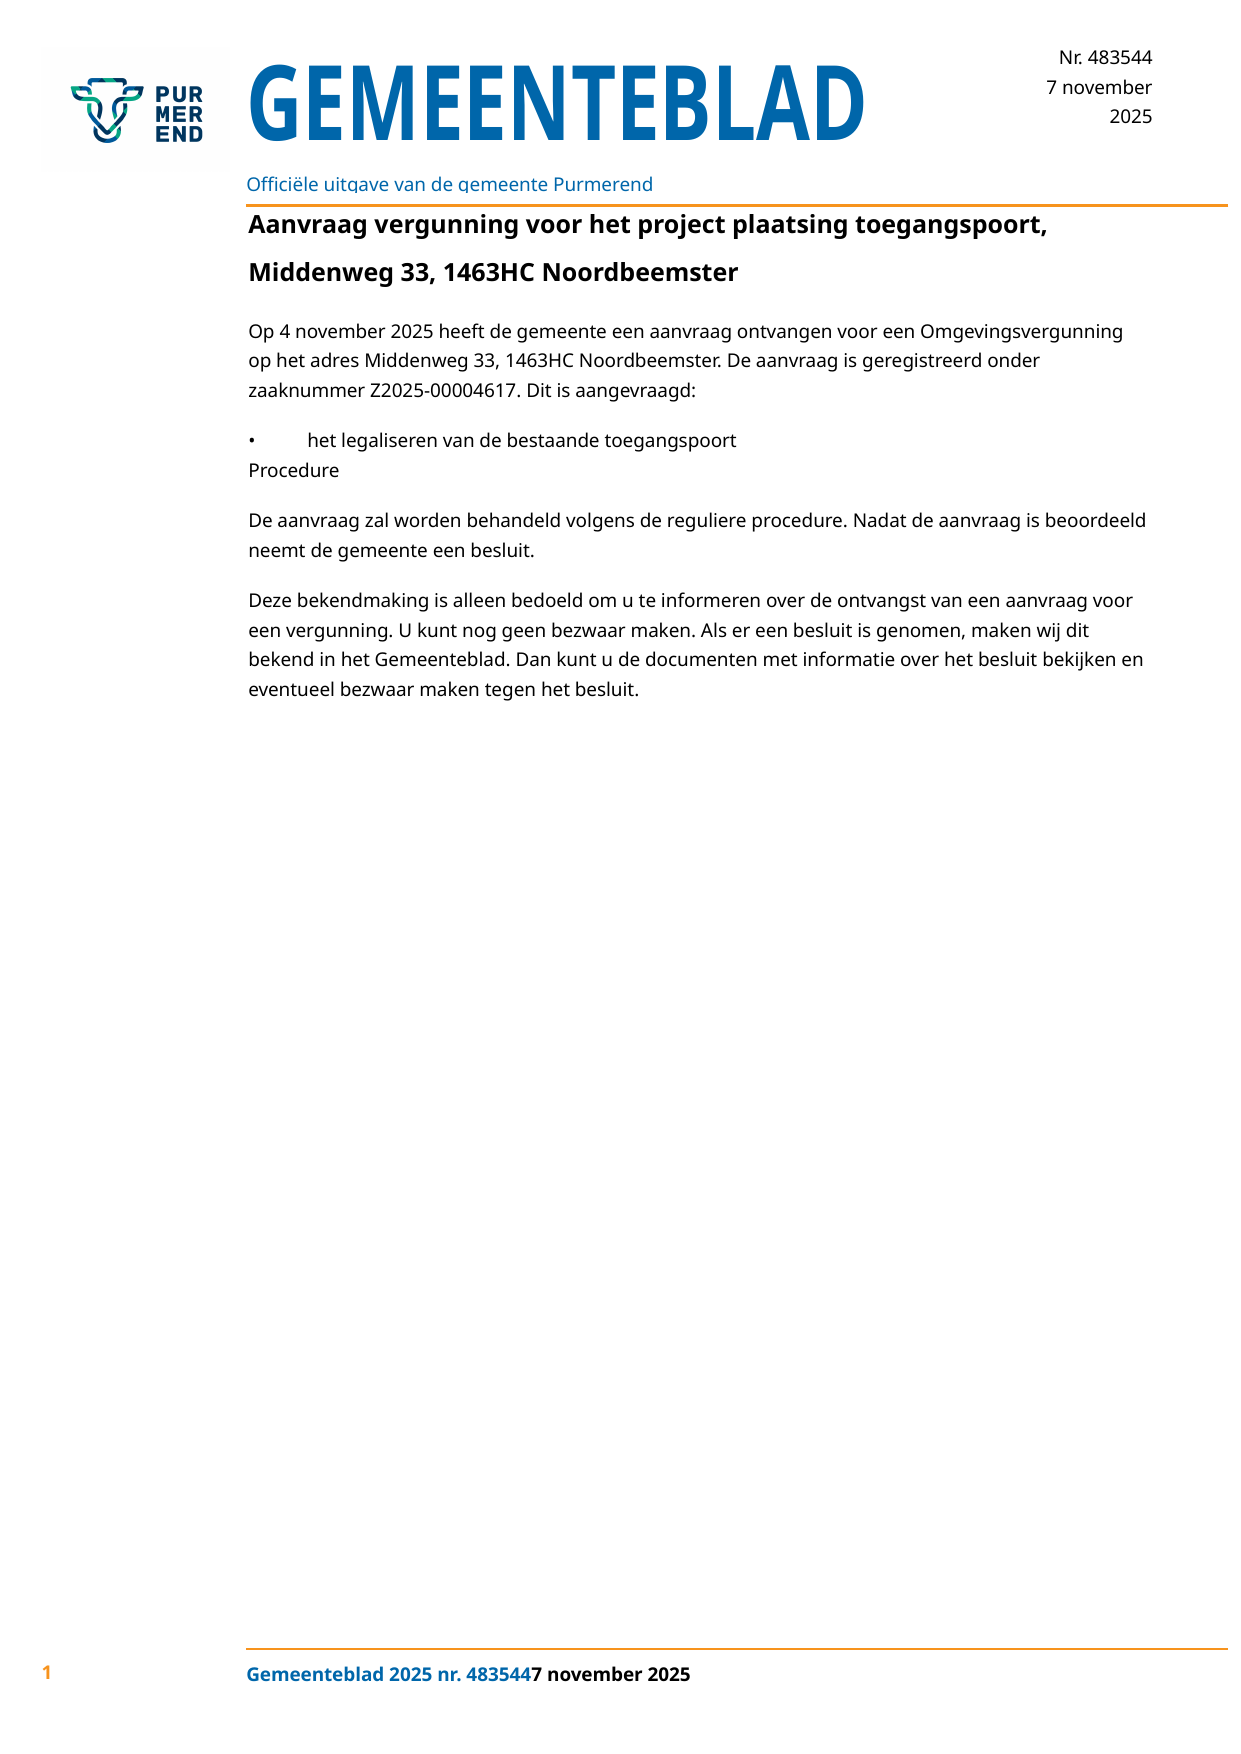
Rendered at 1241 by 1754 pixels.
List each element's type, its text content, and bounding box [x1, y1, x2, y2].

text Op 4 november 2025 heeft de gemeente een aanvraag ontvangen voor een Omgevingsvergunning op het adres Middenweg 33, 1463HC Noordbeemster. De aanvraag is geregistreerd onder zaaknummer Z2025-00004617. Dit is aangevraagd: [248, 318, 1152, 403]
text Aanvraag vergunning voor het project plaatsing toegangspoort, Middenweg 33, 1463HC Noordbeemster [248, 207, 1152, 288]
text De aanvraag zal worden behandeld volgens de reguliere procedure. Nadat de aanvraag is beoordeeld neemt de gemeente een besluit. [248, 507, 1152, 563]
text Procedure [248, 457, 1152, 483]
list het legaliseren van de bestaande toegangspoort [248, 427, 1152, 453]
text Deze bekendmaking is alleen bedoeld om u te informeren over de ontvangst van een aanvraag voor een vergunning. U kunt nog geen bezwaar maken. Als er een besluit is genomen, maken wij dit bekend in het Gemeenteblad. Dan kunt u de documenten met informatie over het besluit bekijken en eventueel bezwaar maken tegen het besluit. [248, 587, 1152, 702]
picture [41, 47, 231, 172]
